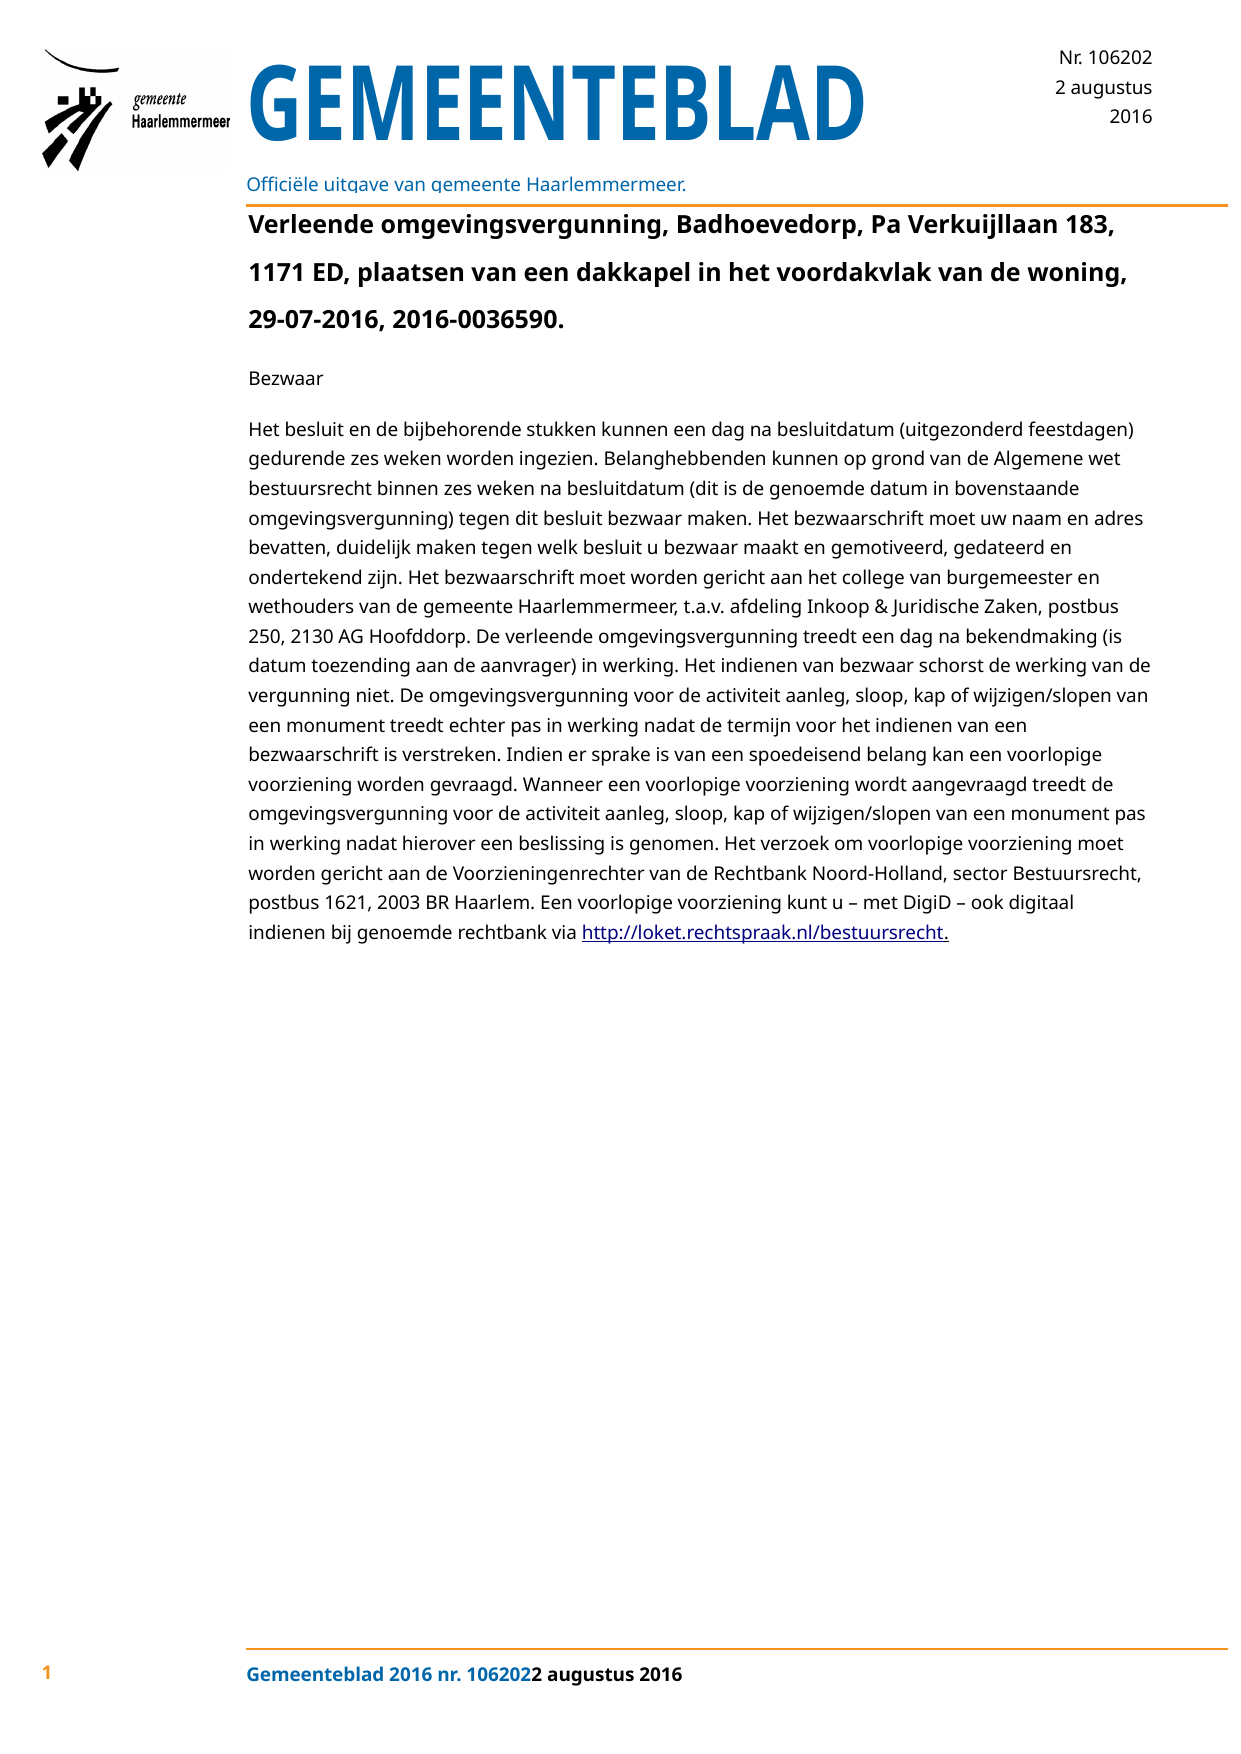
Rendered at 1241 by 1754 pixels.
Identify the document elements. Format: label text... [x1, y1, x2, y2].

text Verleende omgevingsvergunning, Badhoevedorp, Pa Verkuijllaan 183, 1171 ED, plaatsen van een dakkapel in het voordakvlak van de woning, 29-07-2016, 2016-0036590. [248, 207, 1152, 336]
text Het besluit en de bijbehorende stukken kunnen een dag na besluitdatum (uitgezonderd feestdagen) gedurende zes weken worden ingezien. Belanghebbenden kunnen op grond van de Algemene wet bestuursrecht binnen zes weken na besluitdatum (dit is de genoemde datum in bovenstaande omgevingsvergunning) tegen dit besluit bezwaar maken. Het bezwaarschrift moet uw naam en adres bevatten, duidelijk maken tegen welk besluit u bezwaar maakt en gemotiveerd, gedateerd en ondertekend zijn. Het bezwaarschrift moet worden gericht aan het college van burgemeester en wethouders van de gemeente Haarlemmermeer, t.a.v. afdeling Inkoop & Juridische Zaken, postbus 250, 2130 AG Hoofddorp. De verleende omgevingsvergunning treedt een dag na bekendmaking (is datum toezending aan de aanvrager) in werking. Het indienen van bezwaar schorst de werking van de vergunning niet. De omgevingsvergunning voor de activiteit aanleg, sloop, kap of wijzigen/slopen van een monument treedt echter pas in werking nadat de termijn voor het indienen van een bezwaarschrift is verstreken. Indien er sprake is van een spoedeisend belang kan een voorlopige voorziening worden gevraagd. Wanneer een voorlopige voorziening wordt aangevraagd treedt de omgevingsvergunning voor de activiteit aanleg, sloop, kap of wijzigen/slopen van een monument pas in werking nadat hierover een beslissing is genomen. Het verzoek om voorlopige voorziening moet worden gericht aan de Voorzieningenrechter van de Rechtbank Noord-Holland, sector Bestuursrecht, postbus 1621, 2003 BR Haarlem. Een voorlopige voorziening kunt u – met DigiD – ook digitaal indienen bij genoemde rechtbank via http://loket.rechtspraak.nl/bestuursrecht. [248, 416, 1152, 944]
text Bezwaar [248, 366, 1152, 391]
picture [41, 47, 231, 172]
